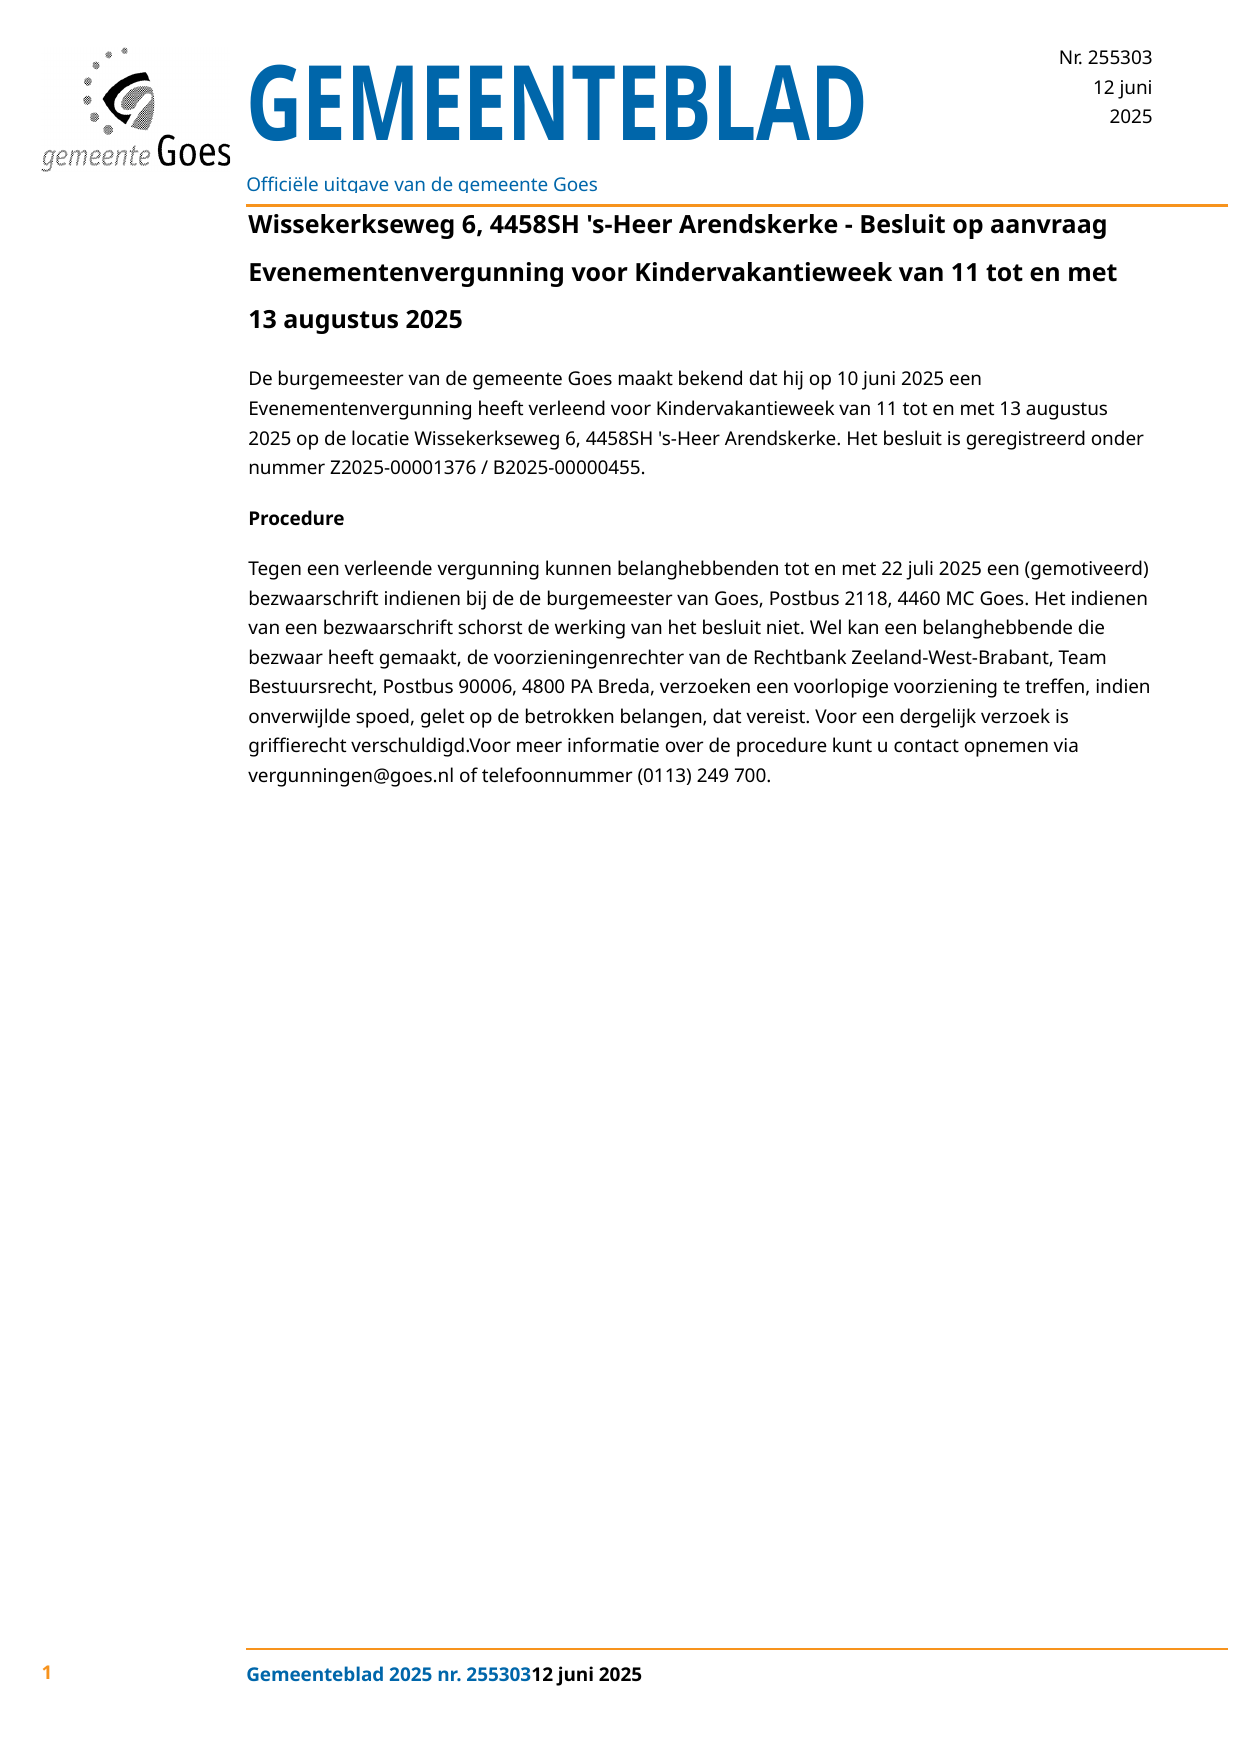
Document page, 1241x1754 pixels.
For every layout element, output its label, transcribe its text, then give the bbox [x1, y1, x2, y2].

text Tegen een verleende vergunning kunnen belanghebbenden tot en met 22 juli 2025 een (gemotiveerd) bezwaarschrift indienen bij de de burgemeester van Goes, Postbus 2118, 4460 MC Goes. Het indienen van een bezwaarschrift schorst de werking van het besluit niet. Wel kan een belanghebbende die bezwaar heeft gemaakt, de voorzieningenrechter van de Rechtbank Zeeland-West-Brabant, Team Bestuursrecht, Postbus 90006, 4800 PA Breda, verzoeken een voorlopige voorziening te treffen, indien onverwijlde spoed, gelet op de betrokken belangen, dat vereist. Voor een dergelijk verzoek is griffierecht verschuldigd.Voor meer informatie over de procedure kunt u contact opnemen via vergunningen@goes.nl of telefoonnummer (0113) 249 700. [248, 555, 1152, 788]
text Wissekerkseweg 6, 4458SH 's-Heer Arendskerke - Besluit op aanvraag Evenementenvergunning voor Kindervakantieweek van 11 tot en met 13 augustus 2025 [248, 207, 1152, 336]
text De burgemeester van de gemeente Goes maakt bekend dat hij op 10 juni 2025 een Evenementenvergunning heeft verleend voor Kindervakantieweek van 11 tot en met 13 augustus 2025 op de locatie Wissekerkseweg 6, 4458SH 's-Heer Arendskerke. Het besluit is geregistreerd onder nummer Z2025-00001376 / B2025-00000455. [248, 366, 1152, 480]
text Procedure [248, 505, 1152, 530]
picture [41, 47, 231, 172]
